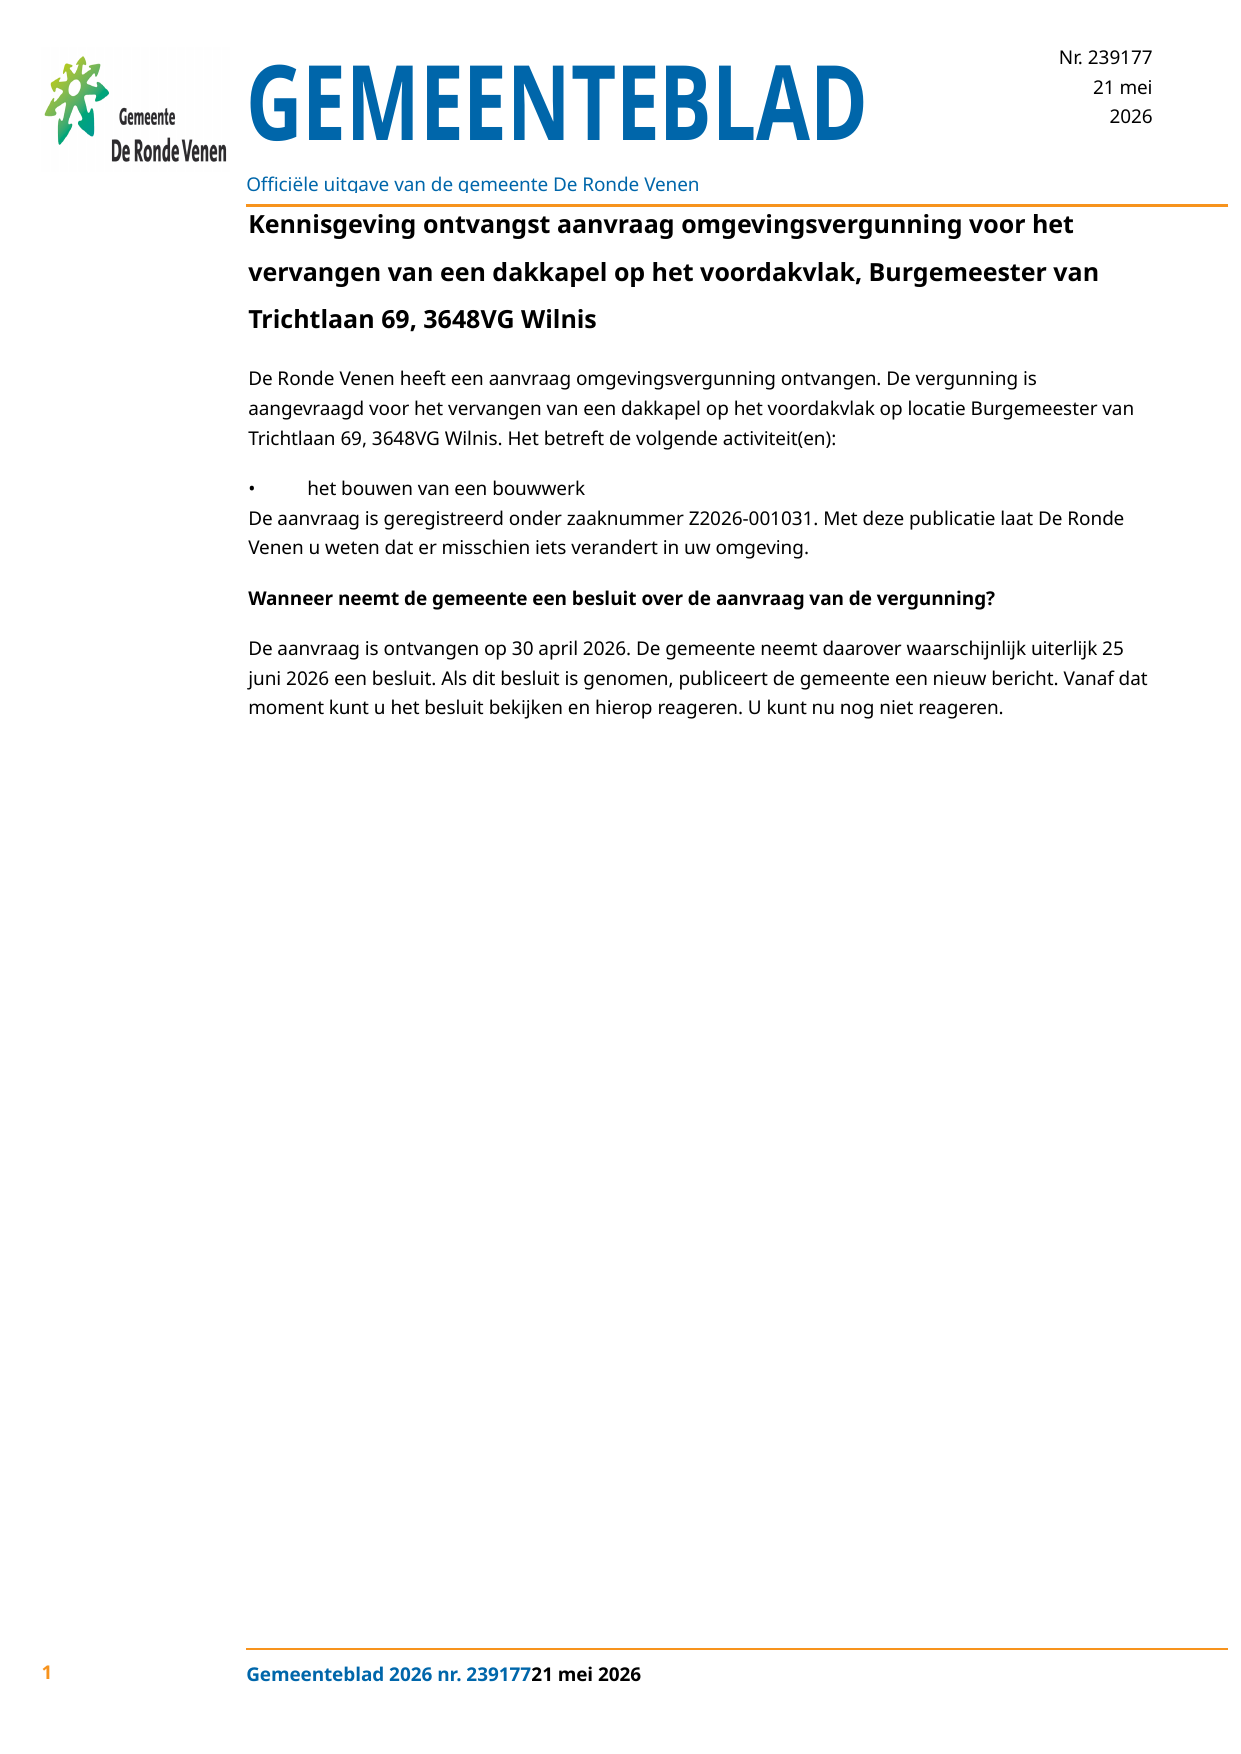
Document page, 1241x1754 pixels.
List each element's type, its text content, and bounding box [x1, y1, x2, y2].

text De aanvraag is geregistreerd onder zaaknummer Z2026-001031. Met deze publicatie laat De Ronde Venen u weten dat er misschien iets verandert in uw omgeving. [248, 505, 1152, 560]
text Kennisgeving ontvangst aanvraag omgevingsvergunning voor het vervangen van een dakkapel op het voordakvlak, Burgemeester van Trichtlaan 69, 3648VG Wilnis [248, 207, 1152, 336]
text De aanvraag is ontvangen op 30 april 2026. De gemeente neemt daarover waarschijnlijk uiterlijk 25 juni 2026 een besluit. Als dit besluit is genomen, publiceert de gemeente een nieuw bericht. Vanaf dat moment kunt u het besluit bekijken en hierop reageren. U kunt nu nog niet reageren. [248, 635, 1152, 720]
text De Ronde Venen heeft een aanvraag omgevingsvergunning ontvangen. De vergunning is aangevraagd voor het vervangen van een dakkapel op het voordakvlak op locatie Burgemeester van Trichtlaan 69, 3648VG Wilnis. Het betreft de volgende activiteit(en): [248, 366, 1152, 450]
list het bouwen van een bouwwerk [248, 475, 1152, 501]
picture [41, 47, 231, 172]
text Wanneer neemt de gemeente een besluit over de aanvraag van de vergunning? [248, 585, 1152, 610]
